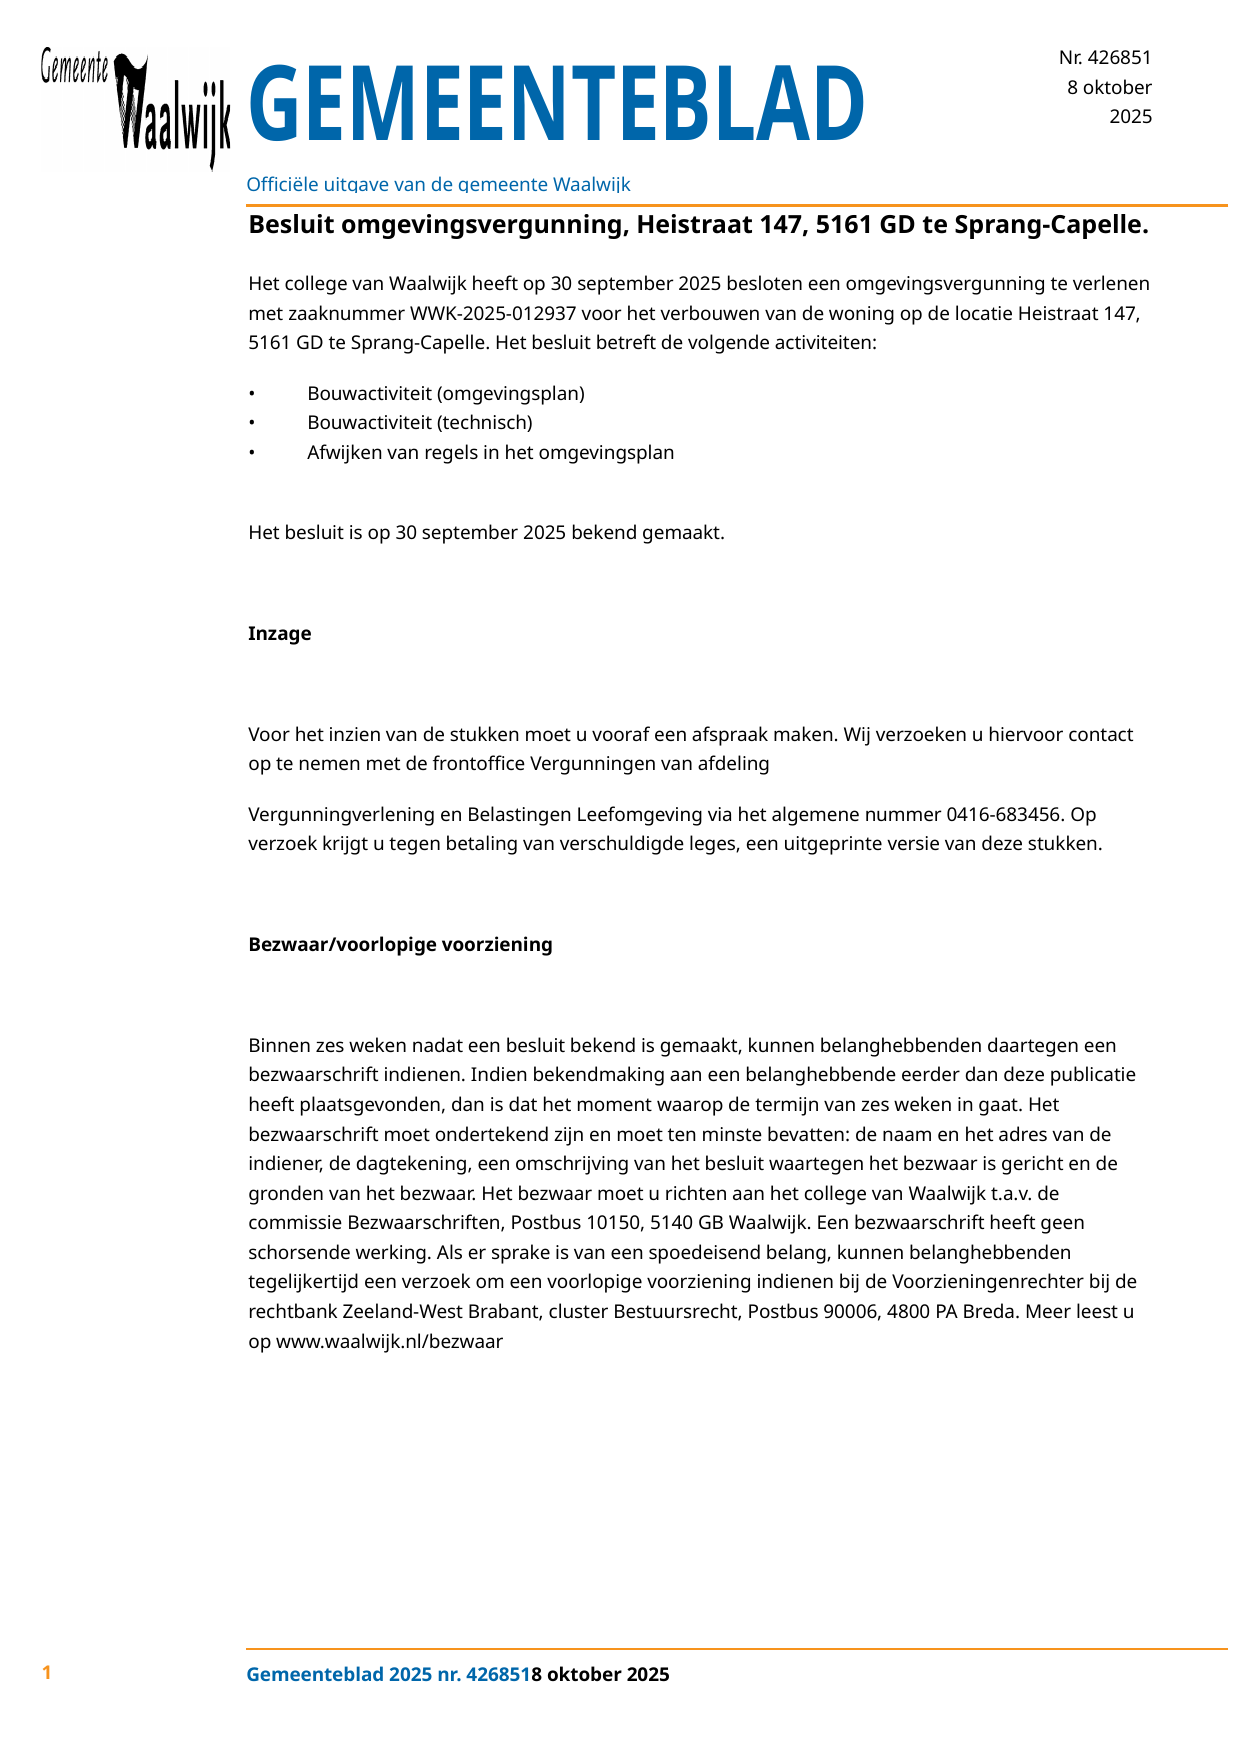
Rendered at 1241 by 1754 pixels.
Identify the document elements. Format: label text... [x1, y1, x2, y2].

text Bezwaar/voorlopige voorziening [248, 931, 1152, 957]
text Inzage [248, 620, 1152, 646]
text Vergunningverlening en Belastingen Leefomgeving via het algemene nummer 0416-683456. Op verzoek krijgt u tegen betaling van verschuldigde leges, een uitgeprinte versie van deze stukken. [248, 801, 1152, 856]
text Binnen zes weken nadat een besluit bekend is gemaakt, kunnen belanghebbenden daartegen een bezwaarschrift indienen. Indien bekendmaking aan een belanghebbende eerder dan deze publicatie heeft plaatsgevonden, dan is dat het moment waarop de termijn van zes weken in gaat. Het bezwaarschrift moet ondertekend zijn en moet ten minste bevatten: de naam en het adres van de indiener, de dagtekening, een omschrijving van het besluit waartegen het bezwaar is gericht en de gronden van het bezwaar. Het bezwaar moet u richten aan het college van Waalwijk t.a.v. de commissie Bezwaarschriften, Postbus 10150, 5140 GB Waalwijk. Een bezwaarschrift heeft geen schorsende werking. Als er sprake is van een spoedeisend belang, kunnen belanghebbenden tegelijkertijd een verzoek om een voorlopige voorziening indienen bij de Voorzieningenrechter bij de rechtbank Zeeland-West Brabant, cluster Bestuursrecht, Postbus 90006, 4800 PA Breda. Meer leest u op www.waalwijk.nl/bezwaar [248, 1032, 1152, 1353]
text Het college van Waalwijk heeft op 30 september 2025 besloten een omgevingsvergunning te verlenen met zaaknummer WWK-2025-012937 voor het verbouwen van de woning op de locatie Heistraat 147, 5161 GD te Sprang-Capelle. Het besluit betreft de volgende activiteiten: [248, 270, 1152, 355]
text Voor het inzien van de stukken moet u vooraf een afspraak maken. Wij verzoeken u hiervoor contact op te nemen met de frontoffice Vergunningen van afdeling [248, 721, 1152, 776]
list Afwijken van regels in het omgevingsplan [248, 439, 1152, 465]
list Bouwactiviteit (omgevingsplan) [248, 380, 1152, 406]
text Het besluit is op 30 september 2025 bekend gemaakt. [248, 519, 1152, 545]
picture [41, 47, 231, 172]
list Bouwactiviteit (technisch) [248, 409, 1152, 435]
text Besluit omgevingsvergunning, Heistraat 147, 5161 GD te Sprang-Capelle. [248, 207, 1152, 241]
